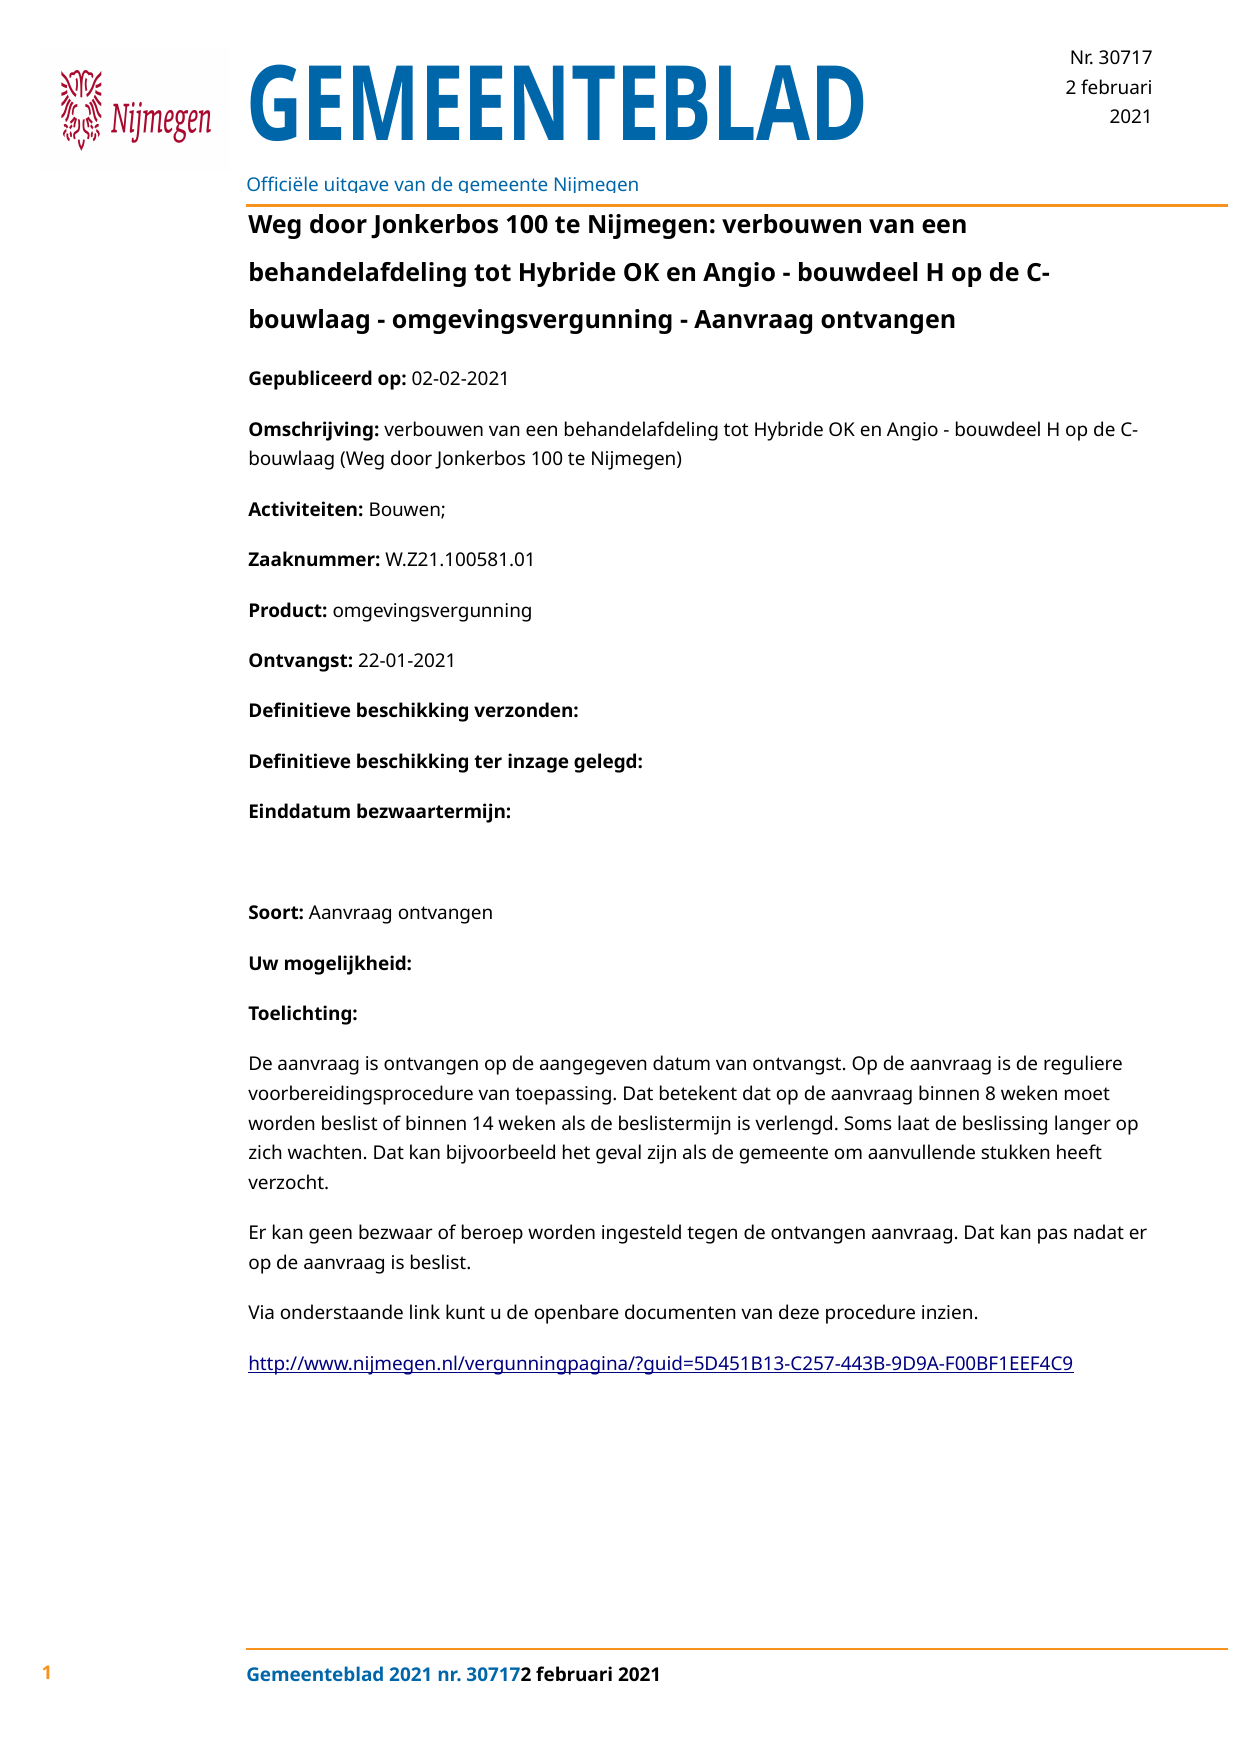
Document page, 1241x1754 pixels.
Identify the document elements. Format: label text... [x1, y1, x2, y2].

text http://www.nijmegen.nl/vergunningpagina/?guid=5D451B13-C257-443B-9D9A-F00BF1EEF4C9 [248, 1350, 1152, 1375]
picture [41, 47, 231, 172]
text Via onderstaande link kunt u de openbare documenten van deze procedure inzien. [248, 1299, 1152, 1325]
text Activiteiten: Bouwen; [248, 496, 1152, 522]
text Definitieve beschikking verzonden: [248, 698, 1152, 723]
text De aanvraag is ontvangen op de aangegeven datum van ontvangst. Op de aanvraag is de reguliere voorbereidingsprocedure van toepassing. Dat betekent dat op de aanvraag binnen 8 weken moet worden beslist of binnen 14 weken als de beslistermijn is verlengd. Soms laat de beslissing langer op zich wachten. Dat kan bijvoorbeeld het geval zijn als de gemeente om aanvullende stukken heeft verzocht. [248, 1051, 1152, 1194]
text Ontvangst: 22-01-2021 [248, 647, 1152, 673]
text Weg door Jonkerbos 100 te Nijmegen: verbouwen van een behandelafdeling tot Hybride OK en Angio - bouwdeel H op de C-bouwlaag - omgevingsvergunning - Aanvraag ontvangen [248, 207, 1152, 336]
text Soort: Aanvraag ontvangen [248, 899, 1152, 925]
text Er kan geen bezwaar of beroep worden ingesteld tegen de ontvangen aanvraag. Dat kan pas nadat er op de aanvraag is beslist. [248, 1219, 1152, 1274]
text Toelichting: [248, 1000, 1152, 1026]
text Omschrijving: verbouwen van een behandelafdeling tot Hybride OK en Angio - bouwdeel H op de C-bouwlaag (Weg door Jonkerbos 100 te Nijmegen) [248, 416, 1152, 471]
text Definitieve beschikking ter inzage gelegd: [248, 748, 1152, 774]
text Product: omgevingsvergunning [248, 597, 1152, 622]
text Zaaknummer: W.Z21.100581.01 [248, 546, 1152, 572]
text Gepubliceerd op: 02-02-2021 [248, 366, 1152, 391]
text Uw mogelijkheid: [248, 950, 1152, 975]
text Einddatum bezwaartermijn: [248, 798, 1152, 824]
